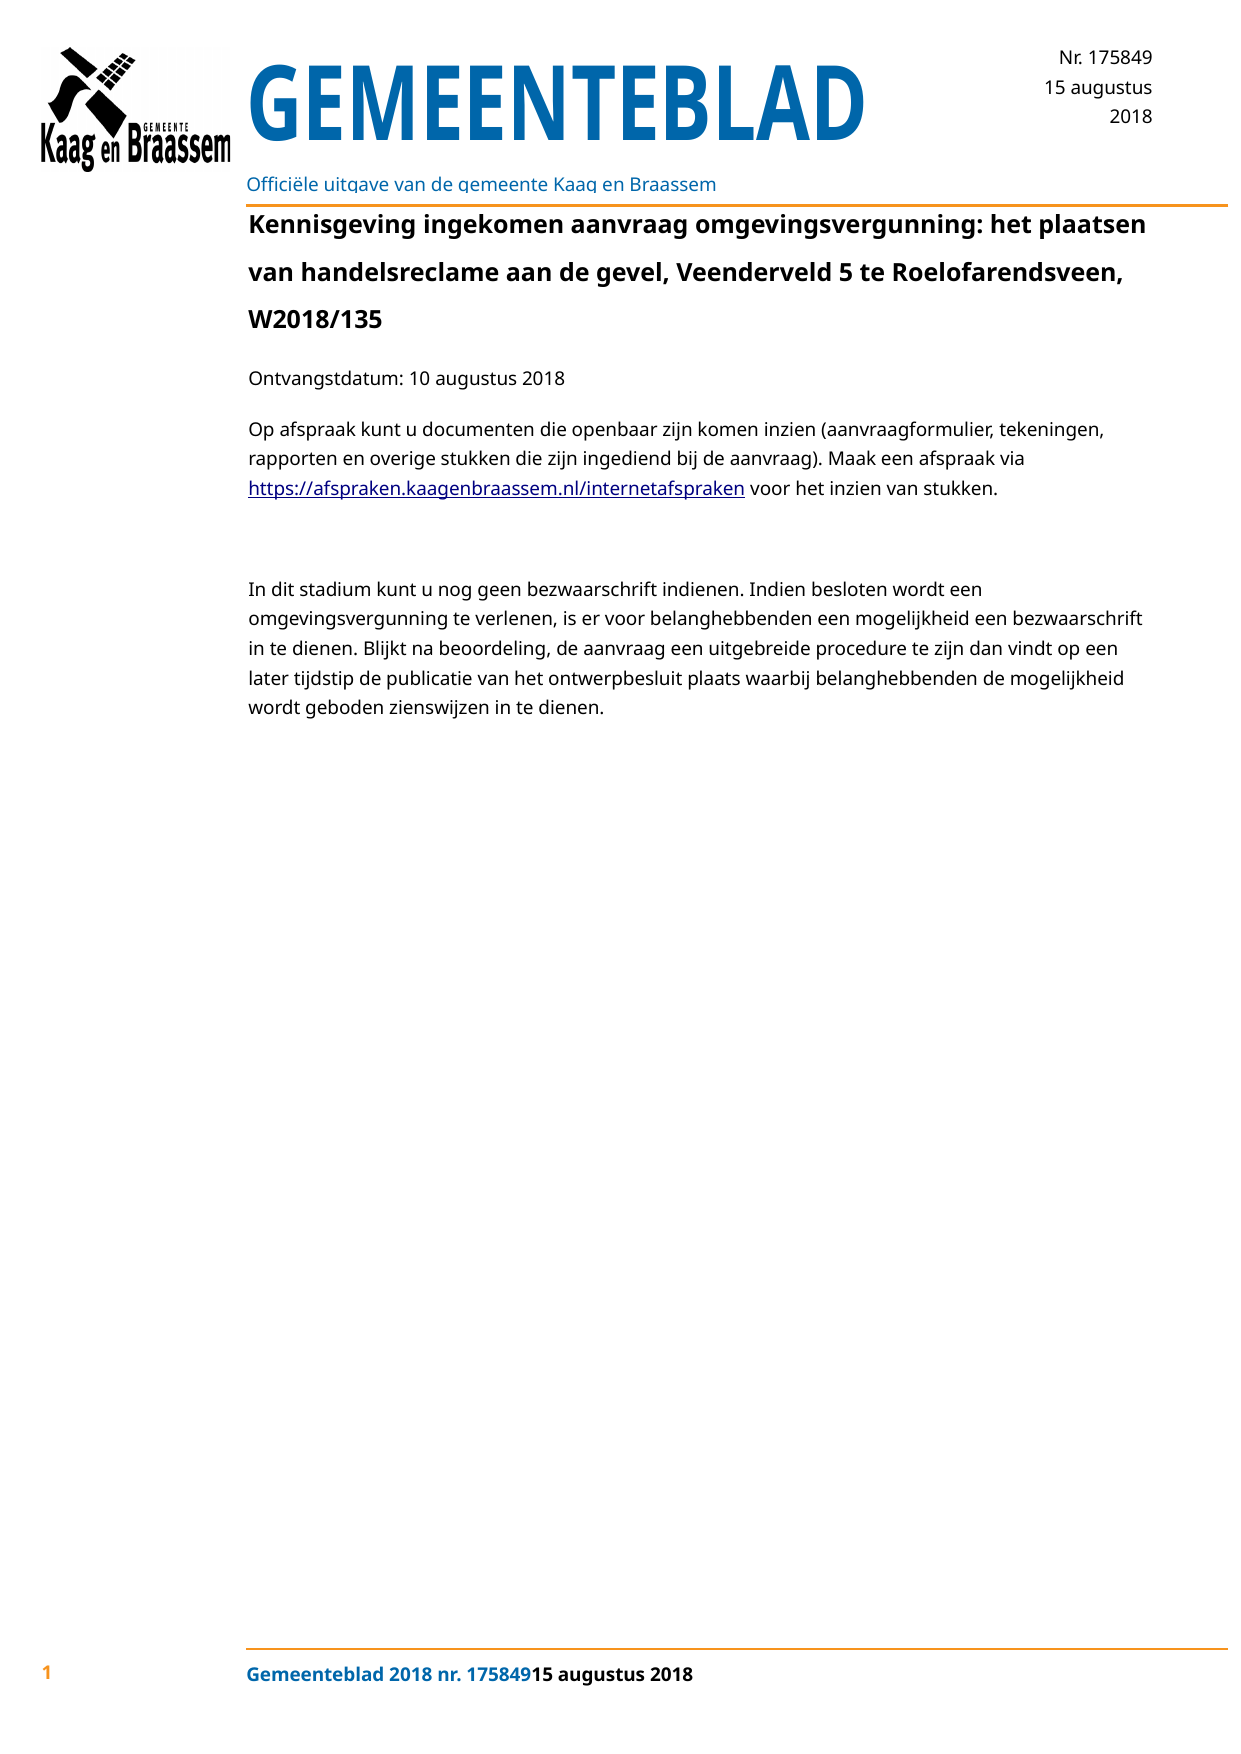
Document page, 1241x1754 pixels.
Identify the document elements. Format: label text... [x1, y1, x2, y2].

picture [41, 47, 231, 172]
text In dit stadium kunt u nog geen bezwaarschrift indienen. Indien besloten wordt een omgevingsvergunning te verlenen, is er voor belanghebbenden een mogelijkheid een bezwaarschrift in te dienen. Blijkt na beoordeling, de aanvraag een uitgebreide procedure te zijn dan vindt op een later tijdstip de publicatie van het ontwerpbesluit plaats waarbij belanghebbenden de mogelijkheid wordt geboden zienswijzen in te dienen. [248, 576, 1152, 720]
text Op afspraak kunt u documenten die openbaar zijn komen inzien (aanvraagformulier, tekeningen, rapporten en overige stukken die zijn ingediend bij de aanvraag). Maak een afspraak via https://afspraken.kaagenbraassem.nl/internetafspraken voor het inzien van stukken. [248, 416, 1152, 501]
text Kennisgeving ingekomen aanvraag omgevingsvergunning: het plaatsen van handelsreclame aan de gevel, Veenderveld 5 te Roelofarendsveen, W2018/135 [248, 207, 1152, 336]
text Ontvangstdatum: 10 augustus 2018 [248, 366, 1152, 391]
